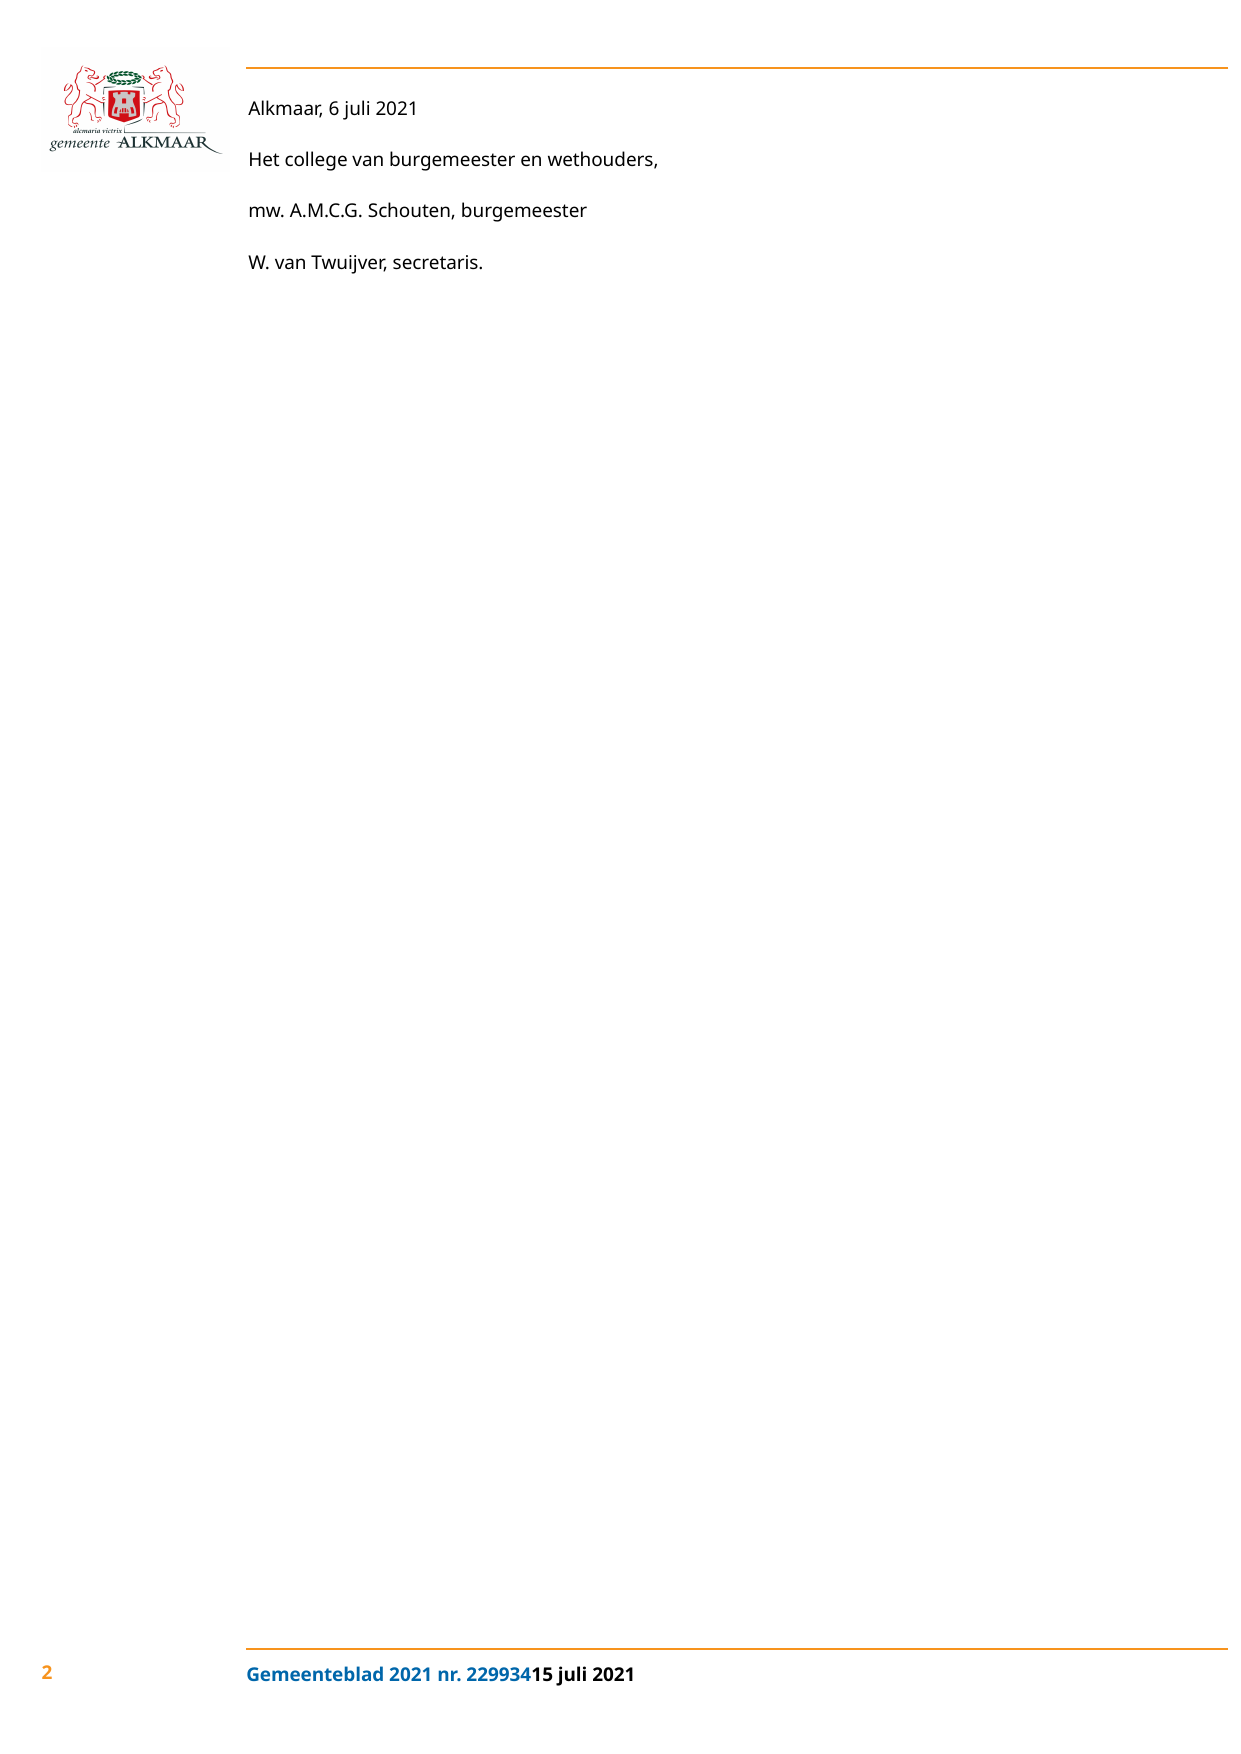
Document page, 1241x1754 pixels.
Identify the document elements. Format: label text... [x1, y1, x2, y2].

picture [41, 47, 231, 172]
text Alkmaar, 6 juli 2021 [248, 95, 1152, 121]
text mw. A.M.C.G. Schouten, burgemeester [248, 198, 1152, 223]
text W. van Twuijver, secretaris. [248, 249, 1152, 275]
text Het college van burgemeester en wethouders, [248, 146, 1152, 172]
